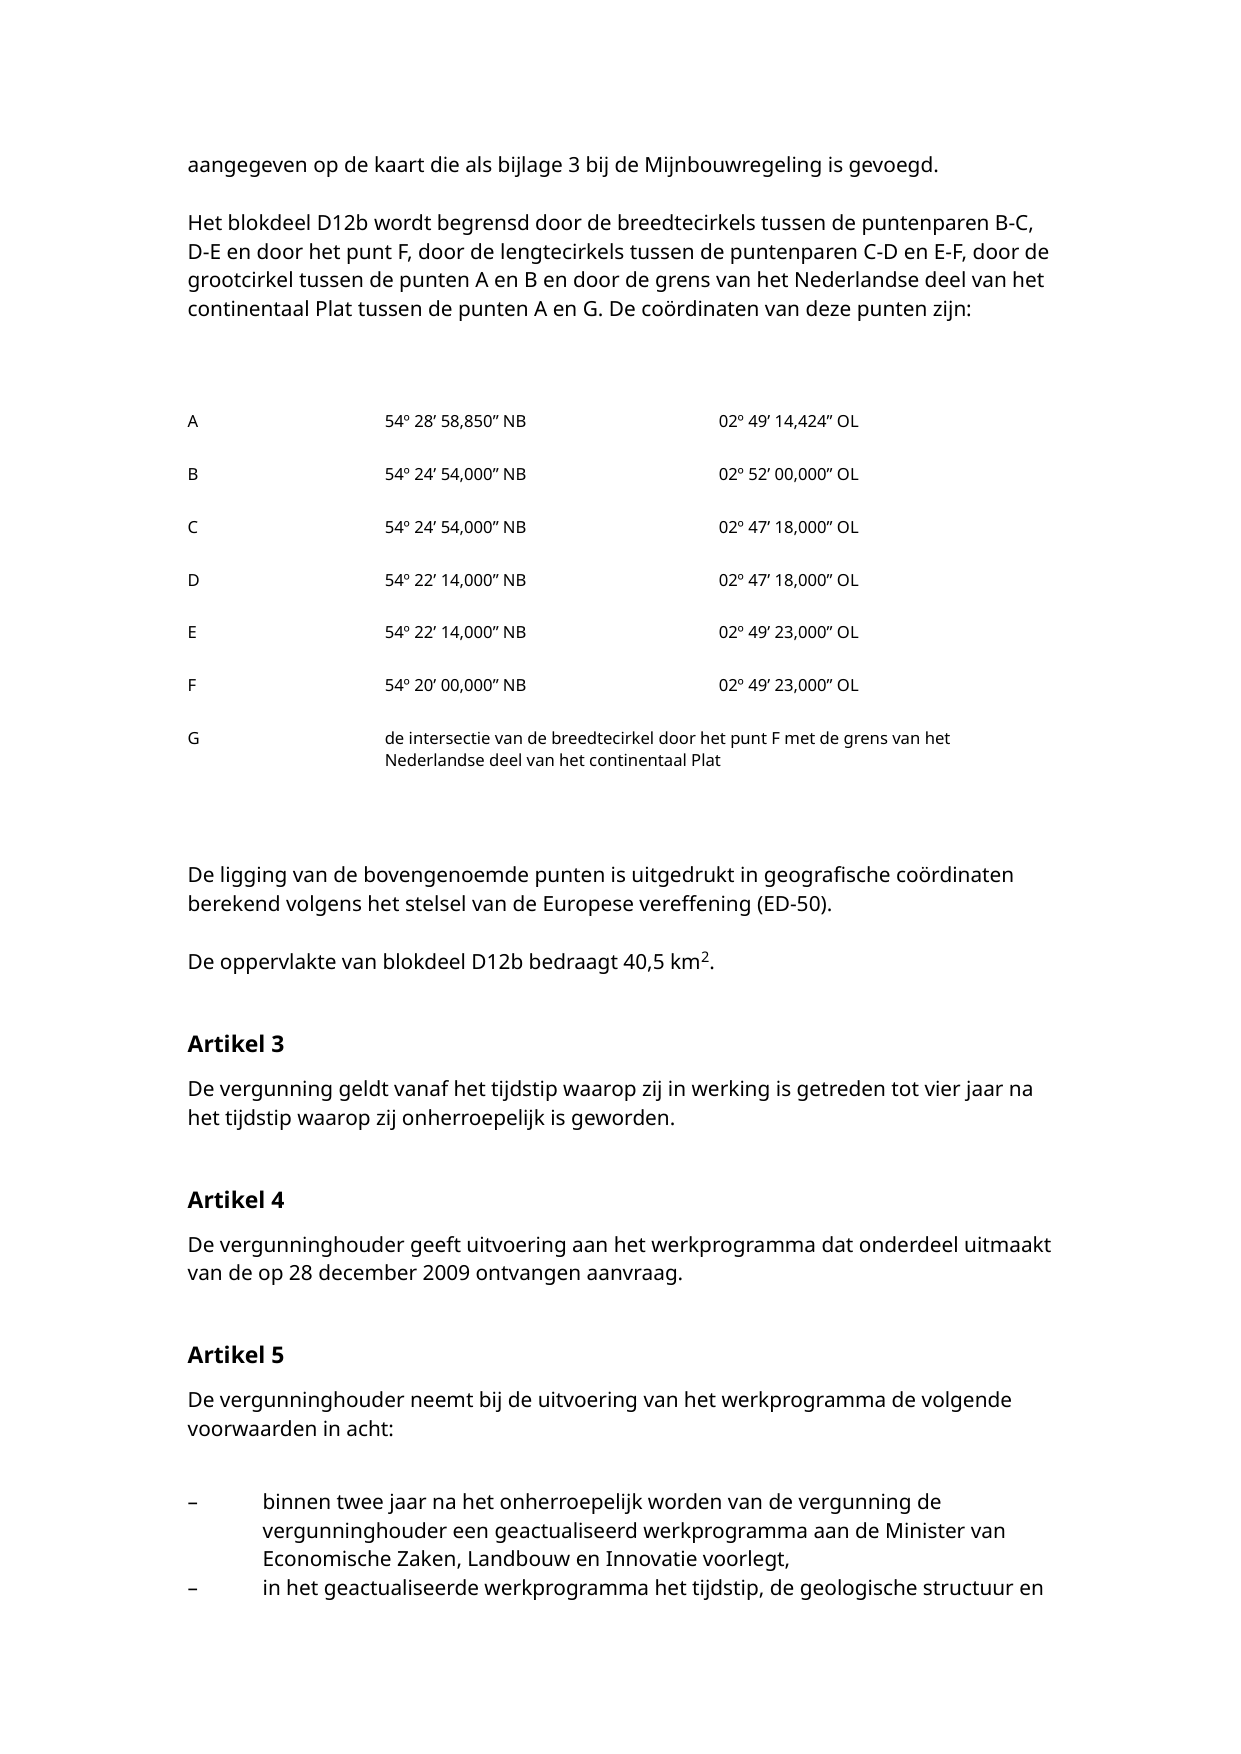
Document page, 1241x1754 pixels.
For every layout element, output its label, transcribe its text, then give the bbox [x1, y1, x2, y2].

table_cell 54º 20’ 00,000” NB [385, 674, 718, 726]
table_cell F [188, 674, 384, 726]
list in het geactualiseerde werkprogramma het tijdstip, de geologische structuur en [187, 1573, 1053, 1601]
table_cell 02º 47’ 18,000” OL [719, 568, 1053, 621]
table_cell 54º 22’ 14,000” NB [385, 568, 718, 621]
table_cell G [188, 726, 384, 802]
subtitle Artikel 4 [187, 1184, 1053, 1215]
table_cell 02º 49’ 23,000” OL [719, 674, 1053, 726]
text Het blokdeel D12b wordt begrensd door de breedtecirkels tussen de puntenparen B-C, D-E en door het punt F, door de lengtecirkels tussen de puntenparen C-D en E-F, door de grootcirkel tussen de punten A en B en door de grens van het Nederlandse deel van het continentaal Plat tussen de punten A en G. De coördinaten van deze punten zijn: [187, 208, 1053, 322]
table_cell de intersectie van de breedtecirkel door het punt F met de grens van het Nederlandse deel van het continentaal Plat [385, 726, 1053, 802]
list binnen twee jaar na het onherroepelijk worden van de vergunning de vergunninghouder een geactualiseerd werkprogramma aan de Minister van Economische Zaken, Landbouw en Innovatie voorlegt, [187, 1487, 1053, 1573]
text De vergunninghouder geeft uitvoering aan het werkprogramma dat onderdeel uitmaakt van de op 28 december 2009 ontvangen aanvraag. [187, 1230, 1053, 1287]
text De vergunning geldt vanaf het tijdstip waarop zij in werking is getreden tot vier jaar na het tijdstip waarop zij onherroepelijk is geworden. [187, 1074, 1053, 1131]
table_cell D [188, 568, 384, 621]
table_cell E [188, 621, 384, 674]
text De vergunninghouder neemt bij de uitvoering van het werkprogramma de volgende voorwaarden in acht: [187, 1386, 1053, 1442]
text aangegeven op de kaart die als bijlage 3 bij de Mijnbouwregeling is gevoegd. [187, 150, 1053, 178]
table_cell 54º 22’ 14,000” NB [385, 621, 718, 674]
table_cell 54º 24’ 54,000” NB [385, 516, 718, 568]
subtitle Artikel 3 [187, 1028, 1053, 1059]
text De ligging van de bovengenoemde punten is uitgedrukt in geografische coördinaten berekend volgens het stelsel van de Europese vereffening (ED-50). [187, 860, 1053, 917]
subtitle Artikel 5 [187, 1339, 1053, 1371]
table_header 02º 49’ 14,424” OL [719, 410, 1053, 463]
table_cell B [188, 463, 384, 516]
table_cell 02º 47’ 18,000” OL [719, 516, 1053, 568]
table_cell 02º 52’ 00,000” OL [719, 463, 1053, 516]
table_header A [188, 410, 384, 463]
table_cell C [188, 516, 384, 568]
table_cell 54º 24’ 54,000” NB [385, 463, 718, 516]
table_header 54º 28’ 58,850” NB [385, 410, 718, 463]
text De oppervlakte van blokdeel D12b bedraagt 40,5 km2. [187, 947, 1053, 976]
table_cell 02º 49’ 23,000” OL [719, 621, 1053, 674]
